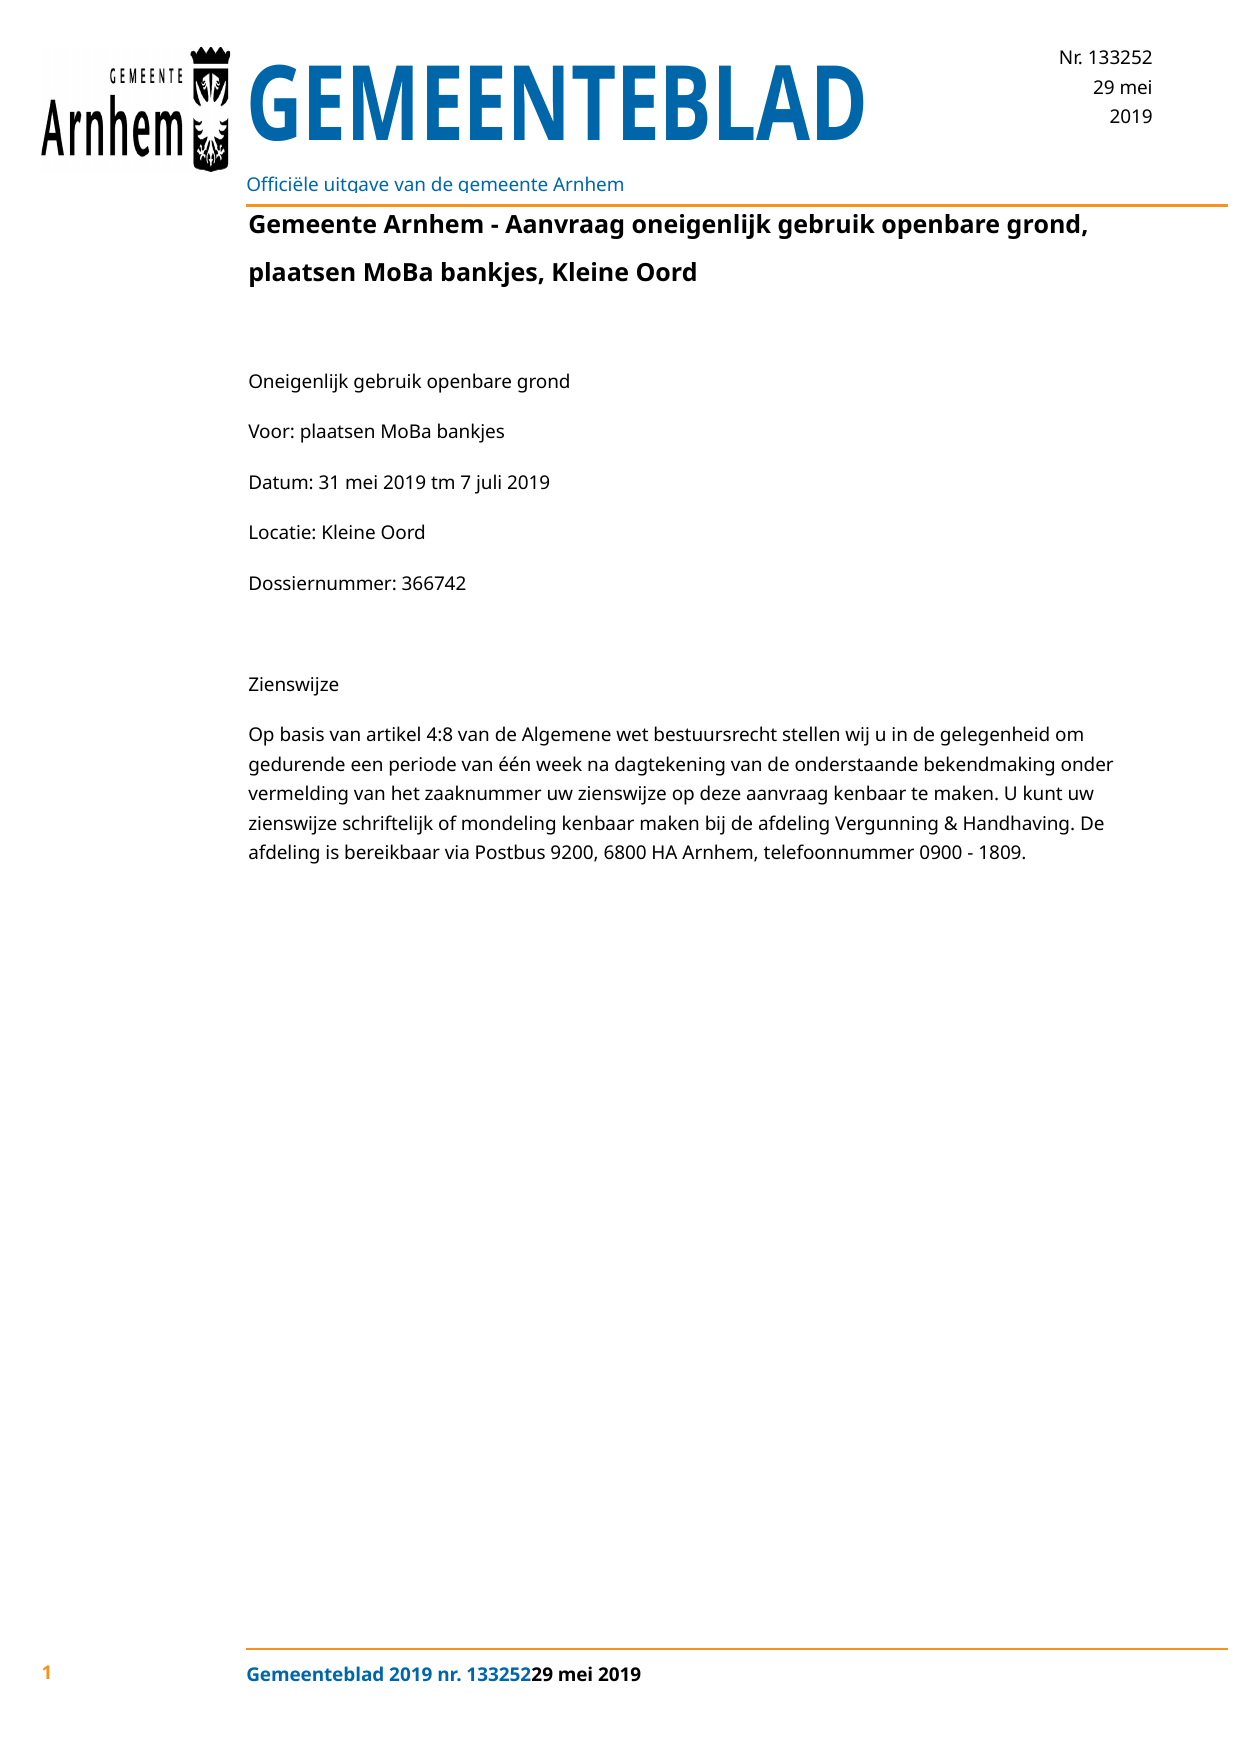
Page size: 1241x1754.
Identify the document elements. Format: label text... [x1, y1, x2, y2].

text Datum: 31 mei 2019 tm 7 juli 2019 [248, 469, 1152, 495]
text Voor: plaatsen MoBa bankjes [248, 419, 1152, 444]
text Op basis van artikel 4:8 van de Algemene wet bestuursrecht stellen wij u in de gelegenheid om gedurende een periode van één week na dagtekening van de onderstaande bekendmaking onder vermelding van het zaaknummer uw zienswijze op deze aanvraag kenbaar te maken. U kunt uw zienswijze schriftelijk of mondeling kenbaar maken bij de afdeling Vergunning & Handhaving. De afdeling is bereikbaar via Postbus 9200, 6800 HA Arnhem, telefoonnummer 0900 - 1809. [248, 721, 1152, 865]
text Zienswijze [248, 671, 1152, 697]
picture [41, 47, 231, 172]
text Gemeente Arnhem - Aanvraag oneigenlijk gebruik openbare grond, plaatsen MoBa bankjes, Kleine Oord [248, 207, 1152, 288]
text Dossiernummer: 366742 [248, 570, 1152, 596]
text Locatie: Kleine Oord [248, 519, 1152, 545]
text Oneigenlijk gebruik openbare grond [248, 368, 1152, 394]
